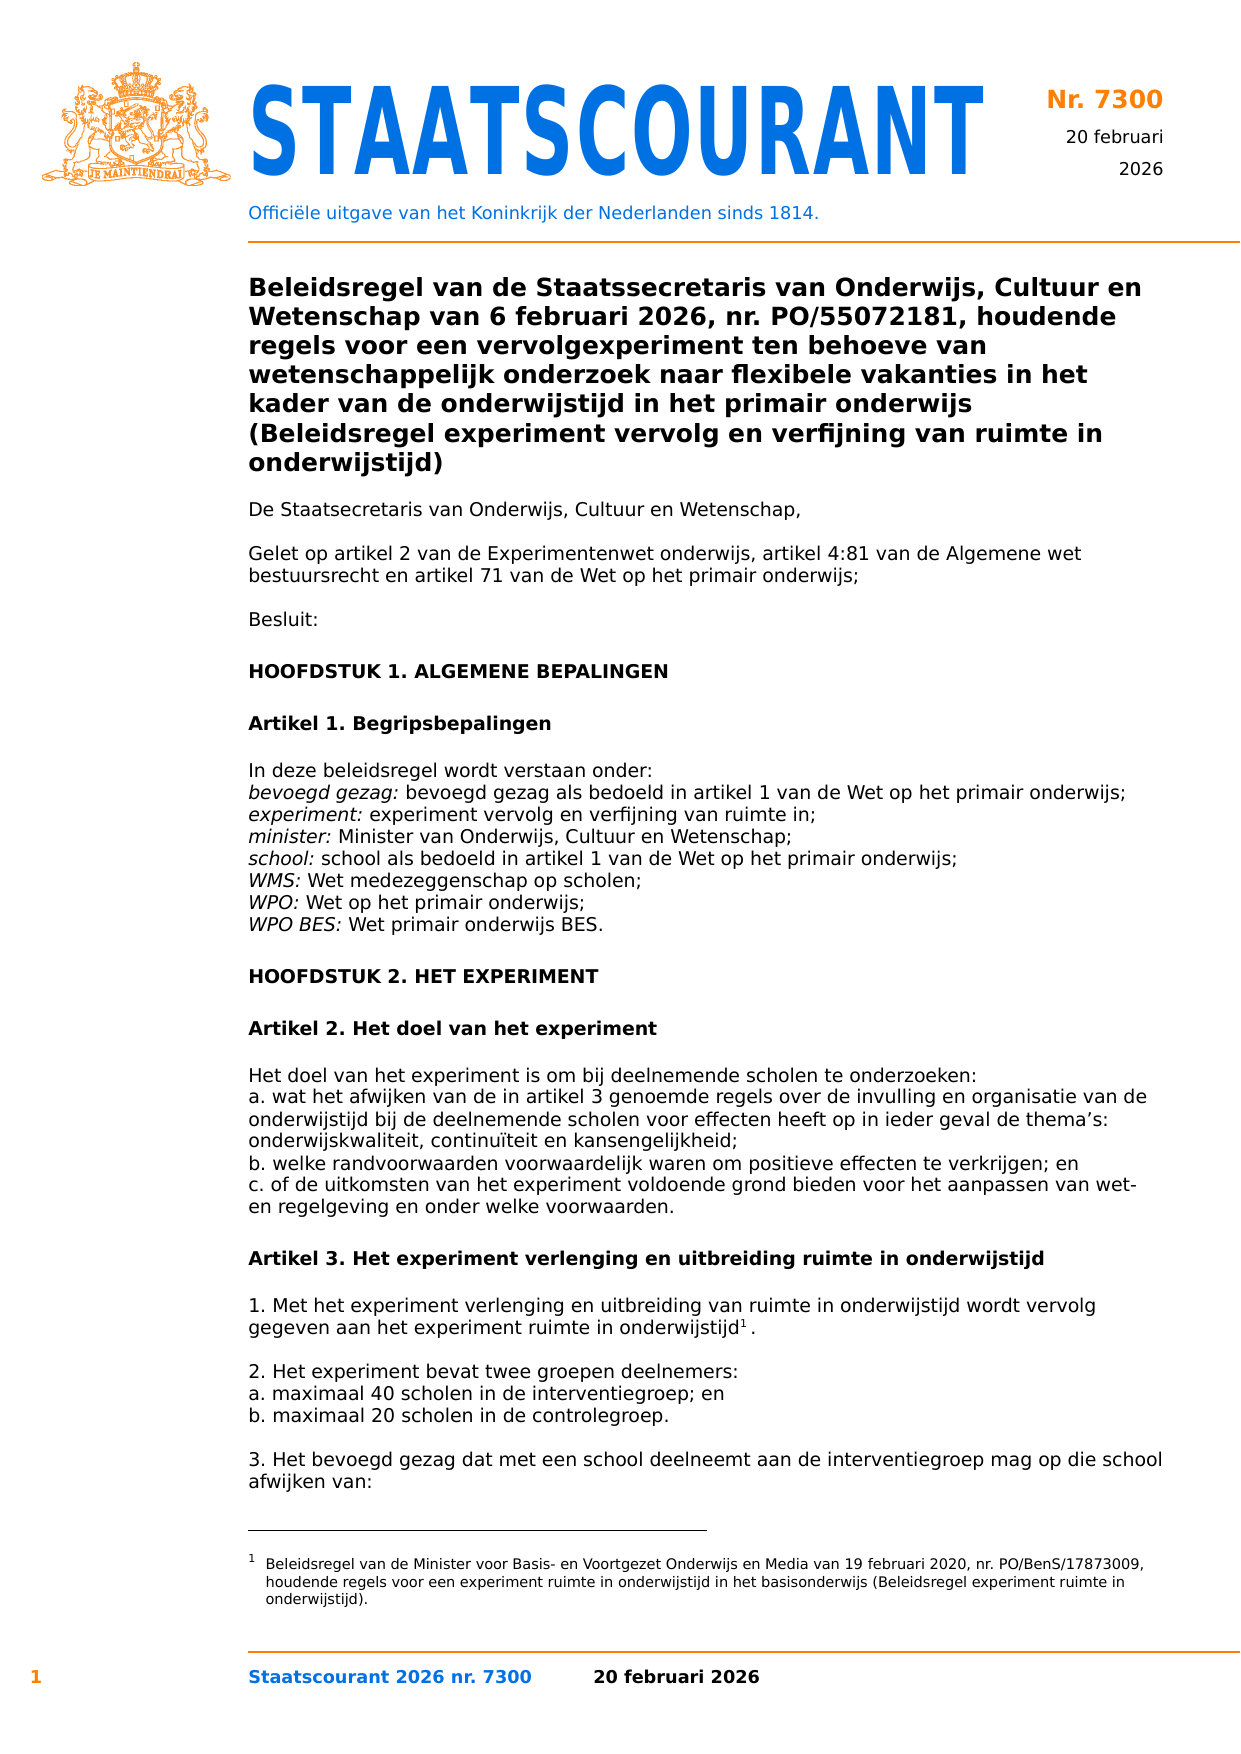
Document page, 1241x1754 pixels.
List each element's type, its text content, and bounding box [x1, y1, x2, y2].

text b. welke randvoorwaarden voorwaardelijk waren om positieve effecten te verkrijgen; en [248, 1152, 1163, 1174]
text a. wat het afwijken van de in artikel 3 genoemde regels over de invulling en organisatie van de onderwijstijd bij de deelnemende scholen voor effecten heeft op in ieder geval de thema’s: onderwijskwaliteit, continuïteit en kansengelijkheid; [248, 1086, 1163, 1152]
subtitle HOOFDSTUK 1. ALGEMENE BEPALINGEN [248, 661, 1163, 683]
text 2. Het experiment bevat twee groepen deelnemers: [248, 1361, 1163, 1383]
subtitle Artikel 3. Het experiment verlenging en uitbreiding ruimte in onderwijstijd [248, 1248, 1163, 1270]
subtitle HOOFDSTUK 2. HET EXPERIMENT [248, 966, 1163, 987]
table_cell Officiële uitgave van het Koninkrijk der Nederlanden sinds 1814. [248, 203, 1240, 241]
text Besluit: [248, 609, 1163, 631]
text minister: Minister van Onderwijs, Cultuur en Wetenschap; [248, 826, 1163, 848]
table_cell 2026 [998, 153, 1240, 203]
table_header Nr. 7300 [998, 62, 1240, 121]
text WPO: Wet op het primair onderwijs; [248, 892, 1163, 913]
text experiment: experiment vervolg en verfijning van ruimte in; [248, 804, 1163, 826]
subtitle Beleidsregel van de Staatssecretaris van Onderwijs, Cultuur en Wetenschap van 6 februari 2026, nr. PO/55072181, houdende regels voor een vervolgexperiment ten behoeve van wetenschappelijk onderzoek naar flexibele vakanties in het kader van de onderwijstijd in het primair onderwijs (Beleidsregel experiment vervolg en verfijning van ruimte in onderwijstijd) [248, 273, 1163, 477]
text In deze beleidsregel wordt verstaan onder: [248, 760, 1163, 782]
text Het doel van het experiment is om bij deelnemende scholen te onderzoeken: [248, 1064, 1163, 1086]
text a. maximaal 40 scholen in de interventiegroep; en [248, 1383, 1163, 1405]
subtitle Artikel 2. Het doel van het experiment [248, 1017, 1163, 1039]
text bevoegd gezag: bevoegd gezag als bedoeld in artikel 1 van de Wet op het primair onderwijs; [248, 782, 1163, 804]
text school: school als bedoeld in artikel 1 van de Wet op het primair onderwijs; [248, 848, 1163, 869]
picture [41, 62, 231, 186]
text WPO BES: Wet primair onderwijs BES. [248, 913, 1163, 936]
text 1. Met het experiment verlenging en uitbreiding van ruimte in onderwijstijd wordt vervolg gegeven aan het experiment ruimte in onderwijstijd. [248, 1295, 1163, 1339]
text Gelet op artikel 2 van de Experimentenwet onderwijs, artikel 4:81 van de Algemene wet bestuursrecht en artikel 71 van de Wet op het primair onderwijs; [248, 543, 1163, 587]
table_header STAATSCOURANT [248, 62, 998, 203]
text Beleidsregel van de Minister voor Basis- en Voortgezet Onderwijs en Media van 19 februari 2020, nr. PO/BenS/17873009, houdende regels voor een experiment ruimte in onderwijstijd in het basisonderwijs (Beleidsregel experiment ruimte in onderwijstijd). [248, 1552, 1163, 1608]
table_cell 20 februari [998, 121, 1240, 153]
text WMS: Wet medezeggenschap op scholen; [248, 869, 1163, 892]
table_header [25, 62, 248, 241]
subtitle Artikel 1. Begripsbepalingen [248, 713, 1163, 735]
text b. maximaal 20 scholen in de controlegroep. [248, 1405, 1163, 1427]
text 3. Het bevoegd gezag dat met een school deelneemt aan de interventiegroep mag op die school afwijken van: [248, 1449, 1163, 1493]
text c. of de uitkomsten van het experiment voldoende grond bieden voor het aanpassen van wet- en regelgeving en onder welke voorwaarden. [248, 1174, 1163, 1218]
text De Staatsecretaris van Onderwijs, Cultuur en Wetenschap, [248, 499, 1163, 521]
